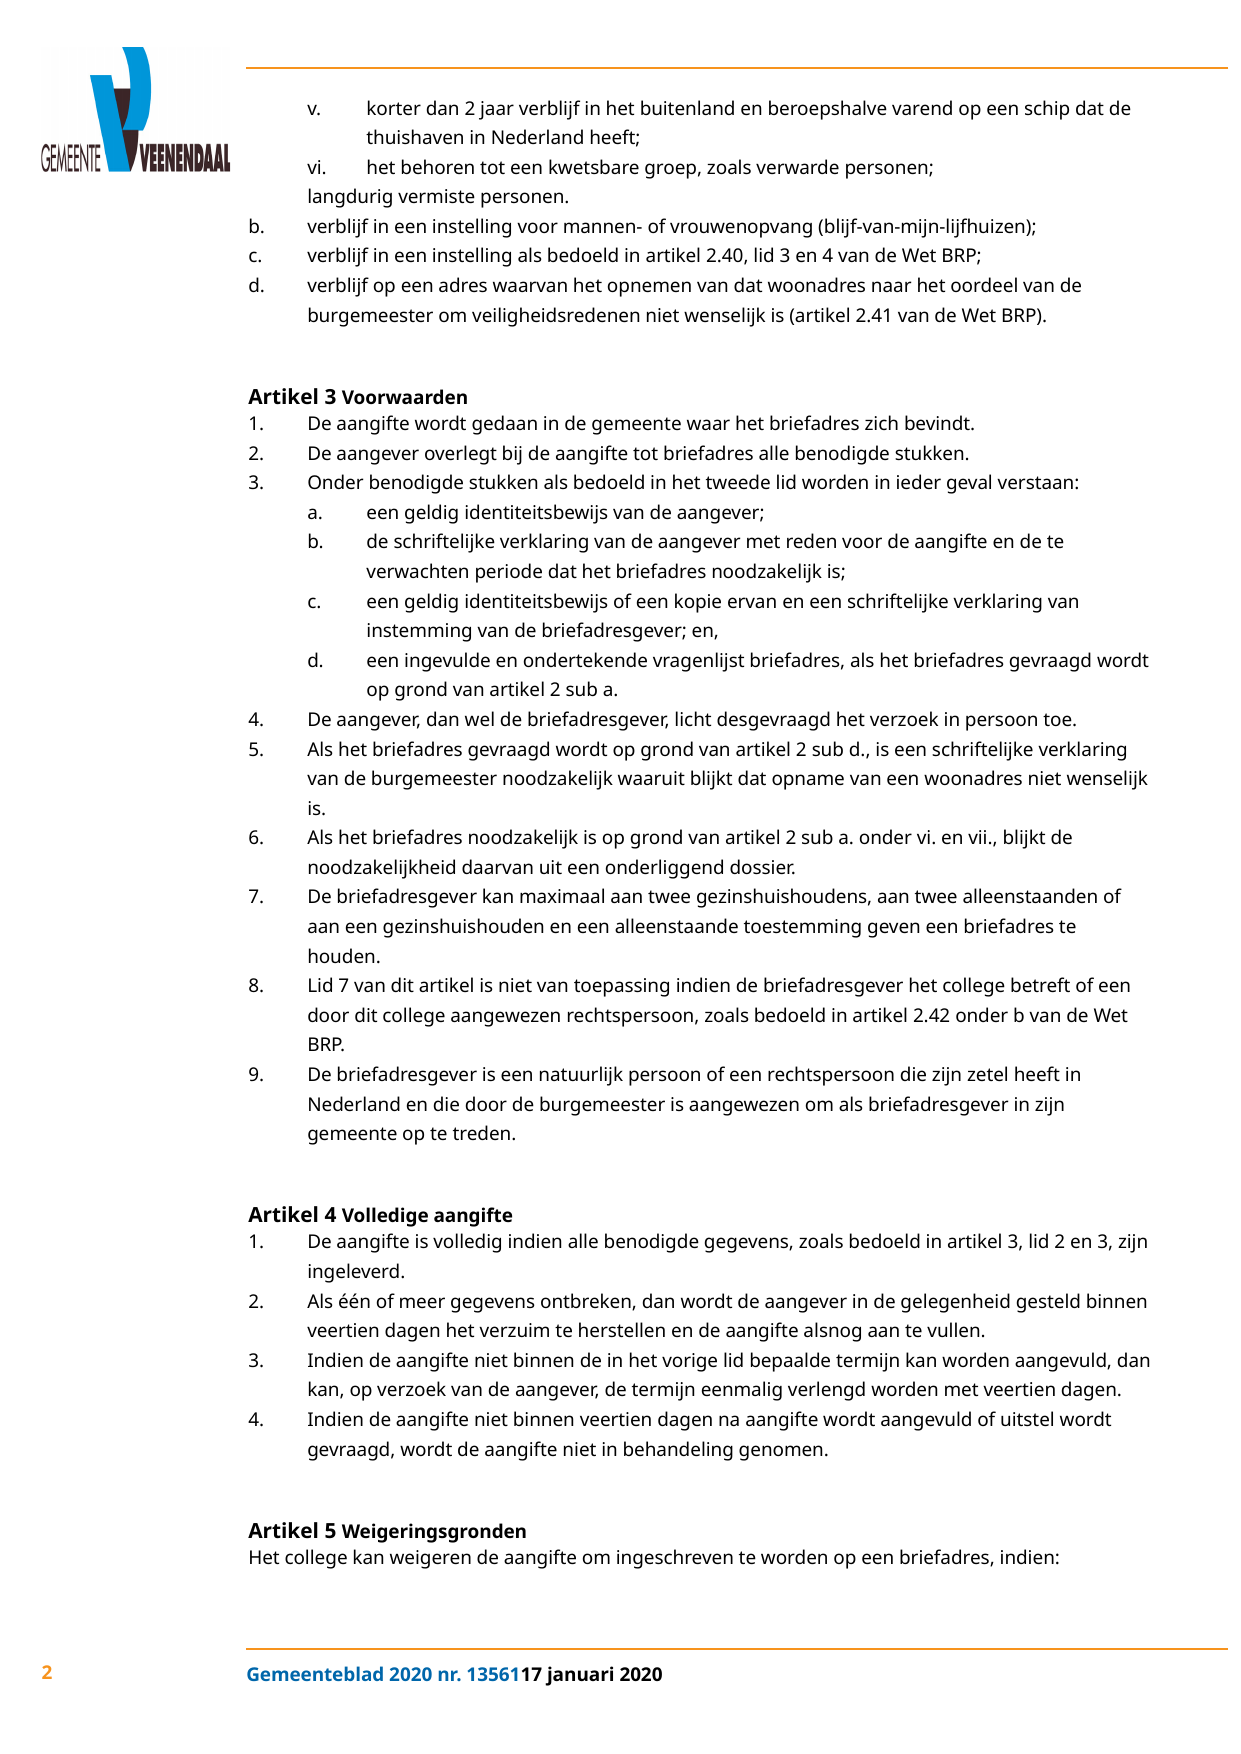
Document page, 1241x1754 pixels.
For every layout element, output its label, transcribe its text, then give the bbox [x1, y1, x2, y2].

list Indien de aangifte niet binnen veertien dagen na aangifte wordt aangevuld of uitstel wordt gevraagd, wordt de aangifte niet in behandeling genomen. [248, 1406, 1152, 1462]
list Onder benodigde stukken als bedoeld in het tweede lid worden in ieder geval verstaan: [248, 469, 1152, 495]
list korter dan 2 jaar verblijf in het buitenland en beroepshalve varend op een schip dat de thuishaven in Nederland heeft; [307, 95, 1152, 150]
list De aangever overlegt bij de aangifte tot briefadres alle benodigde stukken. [248, 440, 1152, 466]
list langdurig vermiste personen. [248, 183, 1152, 209]
list het behoren tot een kwetsbare groep, zoals verwarde personen; [307, 154, 1152, 180]
list verblijf in een instelling voor mannen- of vrouwenopvang (blijf-van-mijn-lijfhuizen); [248, 213, 1152, 239]
list De aangifte is volledig indien alle benodigde gegevens, zoals bedoeld in artikel 3, lid 2 en 3, zijn ingeleverd. [248, 1229, 1152, 1284]
list De aangifte wordt gedaan in de gemeente waar het briefadres zich bevindt. [248, 410, 1152, 436]
list Als het briefadres gevraagd wordt op grond van artikel 2 sub d., is een schriftelijke verklaring van de burgemeester noodzakelijk waaruit blijkt dat opname van een woonadres niet wenselijk is. [248, 736, 1152, 821]
text Artikel 4 Volledige aangifte [248, 1200, 1152, 1229]
list Als het briefadres noodzakelijk is op grond van artikel 2 sub a. onder vi. en vii., blijkt de noodzakelijkheid daarvan uit een onderliggend dossier. [248, 824, 1152, 880]
list de schriftelijke verklaring van de aangever met reden voor de aangifte en de te verwachten periode dat het briefadres noodzakelijk is; [307, 529, 1152, 584]
list een ingevulde en ondertekende vragenlijst briefadres, als het briefadres gevraagd wordt op grond van artikel 2 sub a. [307, 647, 1152, 702]
picture [41, 47, 130, 172]
list Indien de aangifte niet binnen de in het vorige lid bepaalde termijn kan worden aangevuld, dan kan, op verzoek van de aangever, de termijn eenmalig verlengd worden met veertien dagen. [248, 1347, 1152, 1402]
picture [123, 47, 231, 172]
text Het college kan weigeren de aangifte om ingeschreven te worden op een briefadres, indien: [248, 1544, 1152, 1570]
list een geldig identiteitsbewijs of een kopie ervan en een schriftelijke verklaring van instemming van de briefadresgever; en, [307, 588, 1152, 643]
list verblijf in een instelling als bedoeld in artikel 2.40, lid 3 en 4 van de Wet BRP; [248, 243, 1152, 268]
list Lid 7 van dit artikel is niet van toepassing indien de briefadresgever het college betreft of een door dit college aangewezen rechtspersoon, zoals bedoeld in artikel 2.42 onder b van de Wet BRP. [248, 972, 1152, 1057]
list een geldig identiteitsbewijs van de aangever; [307, 499, 1152, 525]
list De aangever, dan wel de briefadresgever, licht desgevraagd het verzoek in persoon toe. [248, 706, 1152, 732]
text Artikel 5 Weigeringsgronden [248, 1516, 1152, 1544]
list verblijf op een adres waarvan het opnemen van dat woonadres naar het oordeel van de burgemeester om veiligheidsredenen niet wenselijk is (artikel 2.41 van de Wet BRP). [248, 272, 1152, 328]
text Artikel 3 Voorwaarden [248, 382, 1152, 410]
list Als één of meer gegevens ontbreken, dan wordt de aangever in de gelegenheid gesteld binnen veertien dagen het verzuim te herstellen en de aangifte alsnog aan te vullen. [248, 1288, 1152, 1343]
list De briefadresgever is een natuurlijk persoon of een rechtspersoon die zijn zetel heeft in Nederland en die door de burgemeester is aangewezen om als briefadresgever in zijn gemeente op te treden. [248, 1061, 1152, 1146]
list De briefadresgever kan maximaal aan twee gezinshuishoudens, aan twee alleenstaanden of aan een gezinshuishouden en een alleenstaande toestemming geven een briefadres te houden. [248, 884, 1152, 968]
